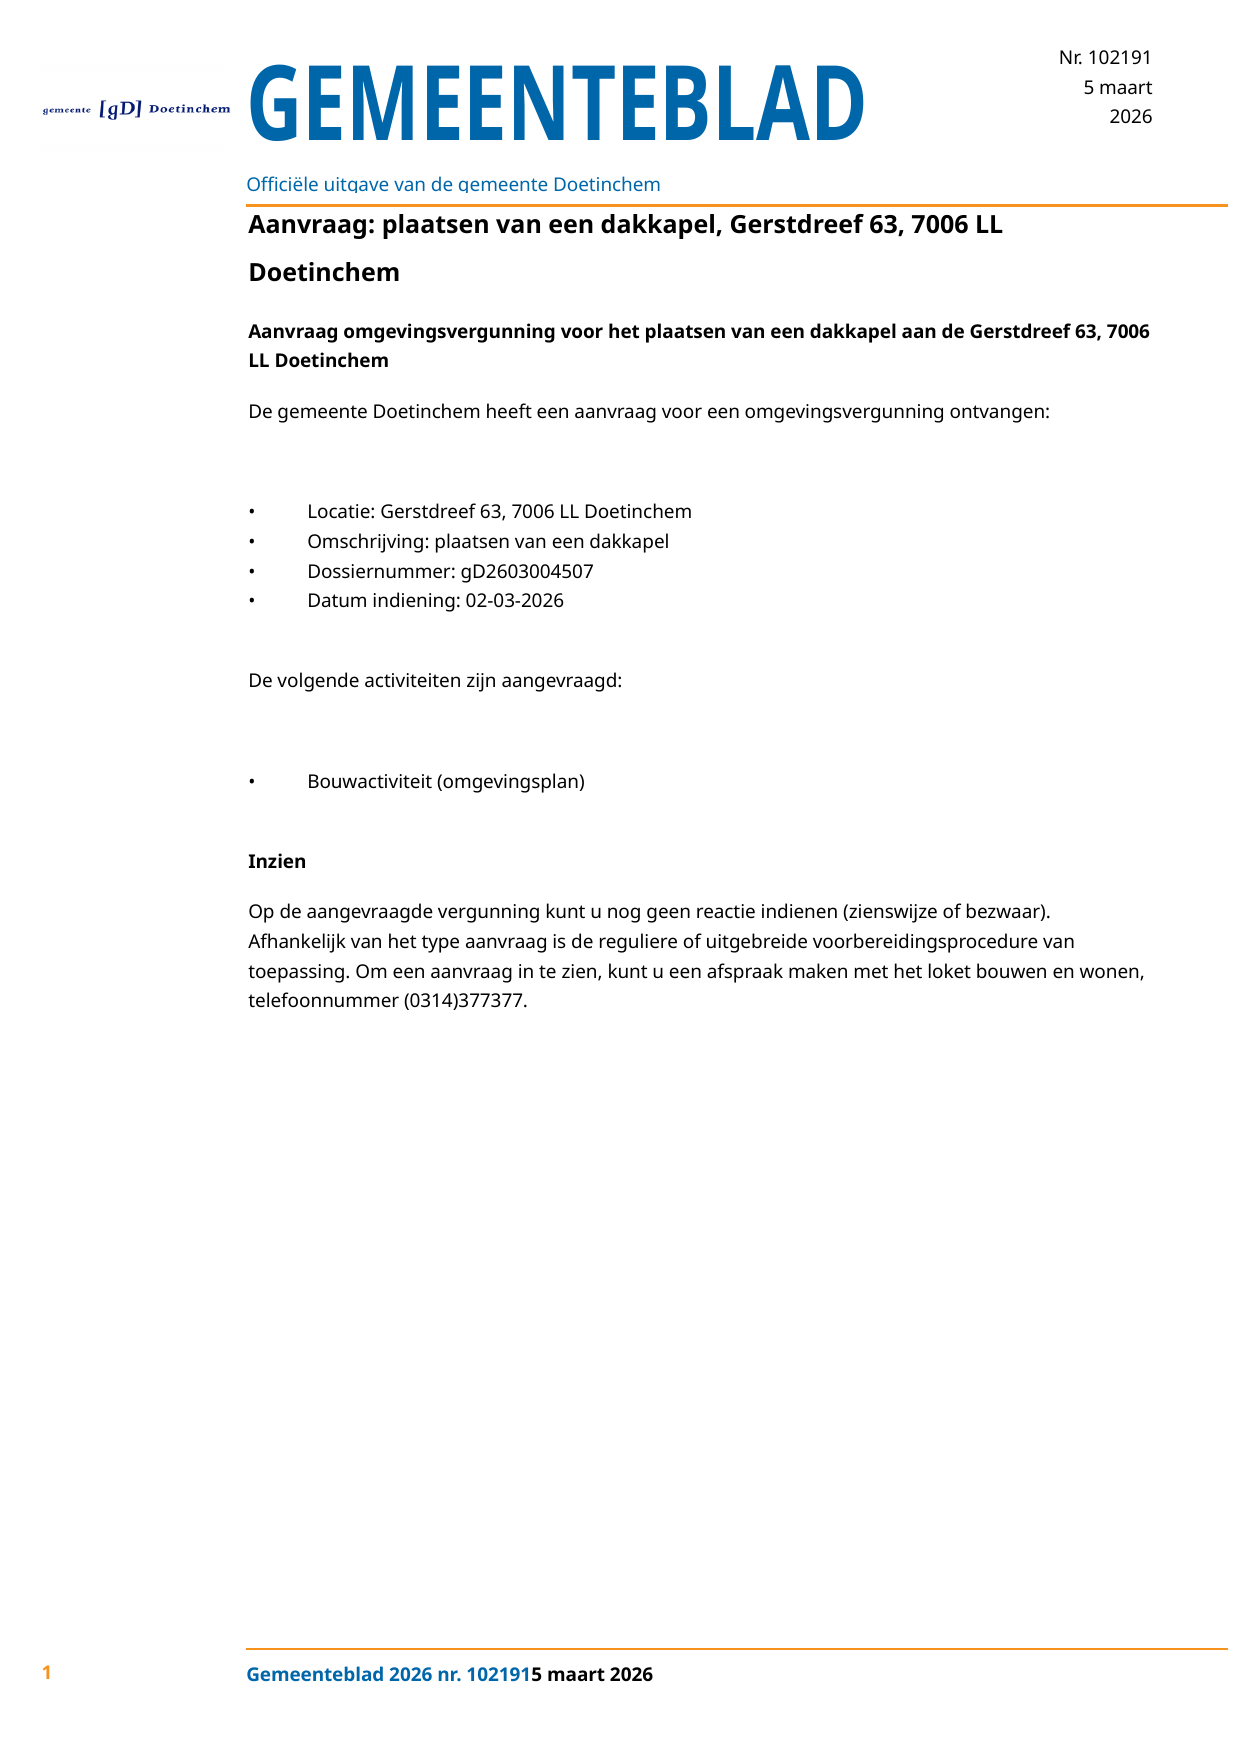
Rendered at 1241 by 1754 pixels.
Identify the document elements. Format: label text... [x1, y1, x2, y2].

list Omschrijving: plaatsen van een dakkapel [248, 528, 1152, 554]
list Bouwactiviteit (omgevingsplan) [248, 768, 1152, 794]
list Dossiernummer: gD2603004507 [248, 558, 1152, 584]
text De volgende activiteiten zijn aangevraagd: [248, 667, 1152, 693]
text De gemeente Doetinchem heeft een aanvraag voor een omgevingsvergunning ontvangen: [248, 398, 1152, 424]
text Aanvraag omgevingsvergunning voor het plaatsen van een dakkapel aan de Gerstdreef 63, 7006 LL Doetinchem [248, 318, 1152, 373]
list Locatie: Gerstdreef 63, 7006 LL Doetinchem [248, 499, 1152, 524]
text Inzien [248, 848, 1152, 874]
text Aanvraag: plaatsen van een dakkapel, Gerstdreef 63, 7006 LL Doetinchem [248, 207, 1152, 288]
list Datum indiening: 02-03-2026 [248, 587, 1152, 613]
picture [41, 47, 231, 172]
text Op de aangevraagde vergunning kunt u nog geen reactie indienen (zienswijze of bezwaar). Afhankelijk van het type aanvraag is de reguliere of uitgebreide voorbereidingsprocedure van toepassing. Om een aanvraag in te zien, kunt u een afspraak maken met het loket bouwen en wonen, telefoonnummer (0314)377377. [248, 899, 1152, 1013]
